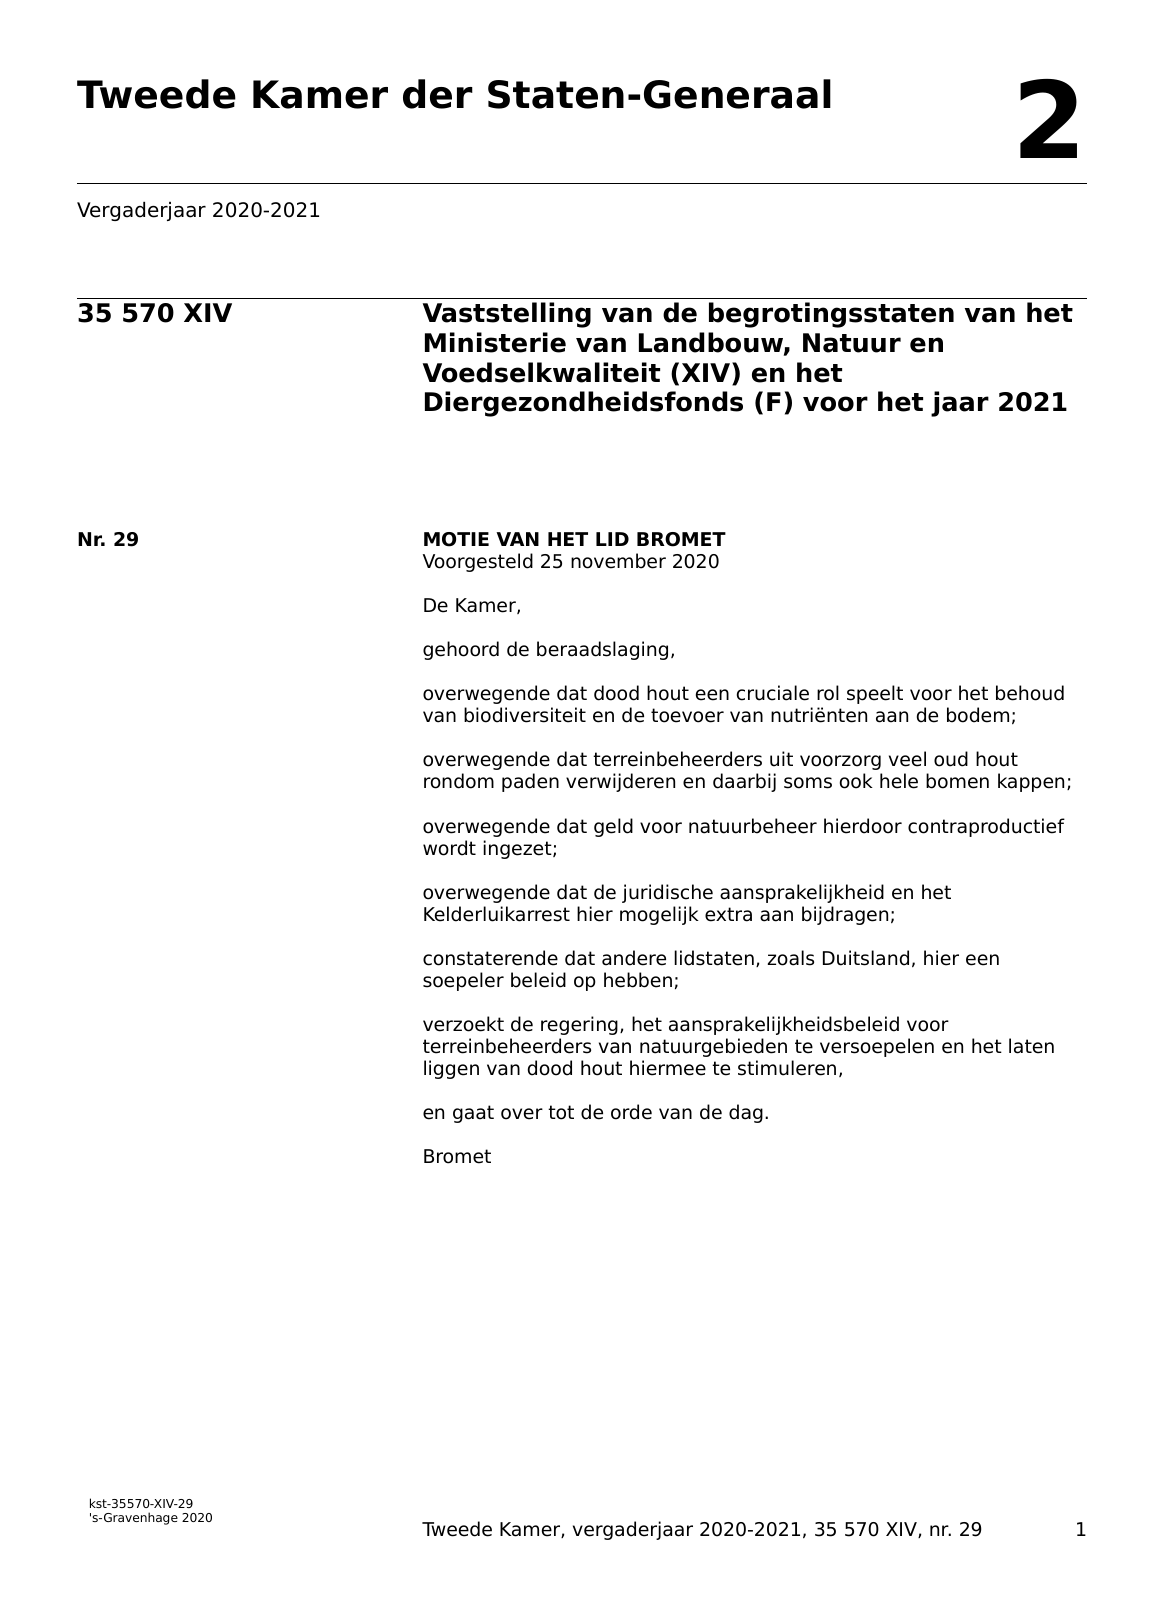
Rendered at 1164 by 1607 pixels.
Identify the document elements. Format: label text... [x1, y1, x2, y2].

text Bromet [422, 1146, 1087, 1168]
text overwegende dat terreinbeheerders uit voorzorg veel oud hout rondom paden verwijderen en daarbij soms ook hele bomen kappen; [422, 749, 1087, 793]
text De Kamer, [422, 595, 1087, 617]
text verzoekt de regering, het aansprakelijkheidsbeleid voor terreinbeheerders van natuurgebieden te versoepelen en het laten liggen van dood hout hiermee te stimuleren, [422, 1014, 1087, 1080]
text 's-Gravenhage 2020 [88, 1511, 323, 1525]
text overwegende dat de juridische aansprakelijkheid en het Kelderluikarrest hier mogelijk extra aan bijdragen; [422, 882, 1087, 926]
text Voorgesteld 25 november 2020 [422, 551, 1087, 573]
text gehoord de beraadslaging, [422, 639, 1087, 661]
text overwegende dat geld voor natuurbeheer hierdoor contraproductief wordt ingezet; [422, 816, 1087, 859]
subtitle Nr. 29 MOTIE VAN HET LID BROMET [77, 529, 1087, 551]
table_header Tweede Kamer der Staten-Generaal [77, 59, 886, 183]
table_cell Vergaderjaar 2020-2021 [77, 184, 1087, 298]
table_header 2 [886, 59, 1087, 183]
text overwegende dat dood hout een cruciale rol speelt voor het behoud van biodiversiteit en de toevoer van nutriënten aan de bodem; [422, 683, 1087, 727]
text constaterende dat andere lidstaten, zoals Duitsland, hier een soepeler beleid op hebben; [422, 948, 1087, 992]
subtitle 35 570 XIV Vaststelling van de begrotingsstaten van het Ministerie van Landbouw, Natuur en Voedselkwaliteit (XIV) en het Diergezondheidsfonds (F) voor het jaar 2021 [77, 299, 1087, 418]
text en gaat over tot de orde van de dag. [422, 1102, 1087, 1124]
text kst-35570-XIV-29 [88, 1497, 323, 1511]
